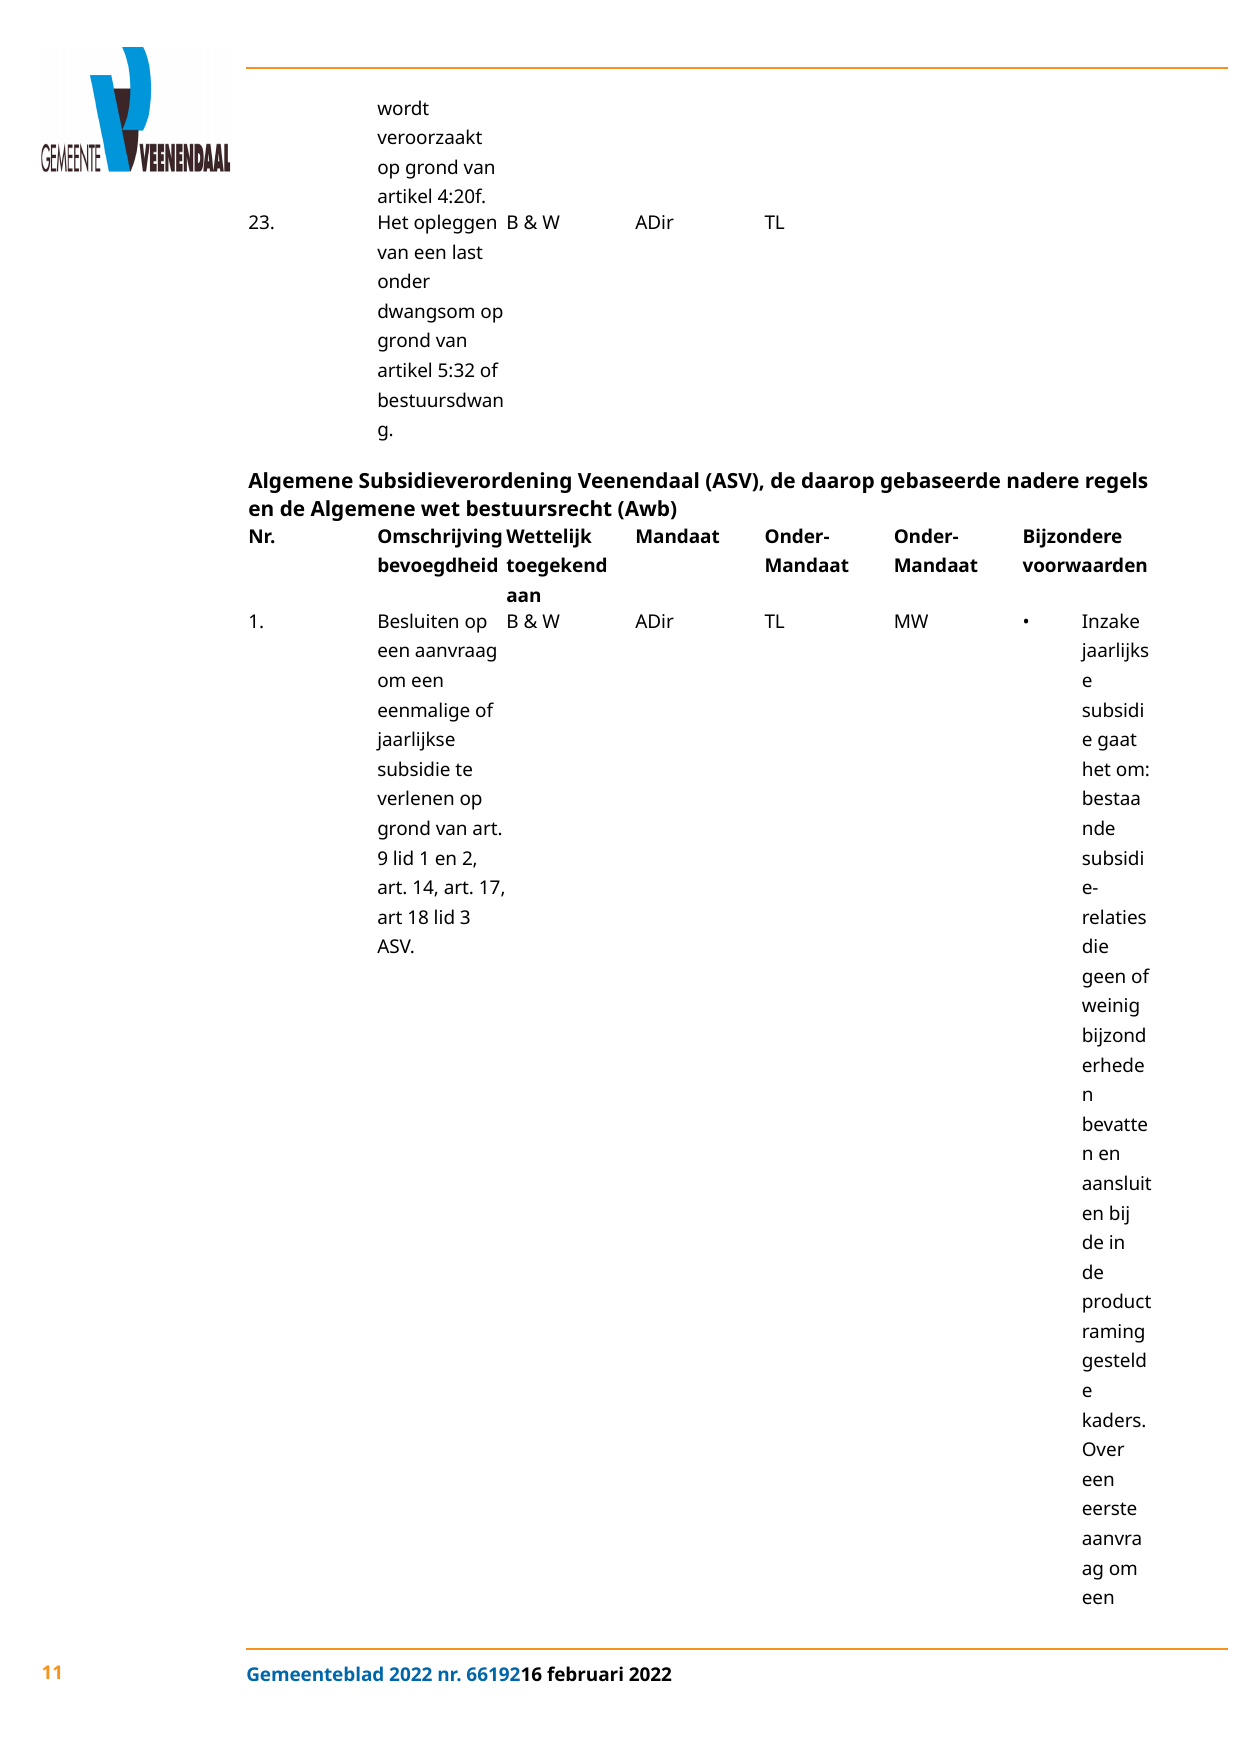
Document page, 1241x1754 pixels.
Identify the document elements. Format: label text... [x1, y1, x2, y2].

table_header Omschrijving bevoegdheid [377, 523, 506, 608]
table_cell B & W [506, 209, 635, 442]
table_cell [506, 95, 635, 209]
table_cell [1023, 209, 1152, 442]
table_cell wordt veroorzaakt op grond van artikel 4:20f. [377, 95, 506, 209]
table_cell ADir [635, 608, 764, 1610]
picture [41, 47, 130, 172]
table_cell 1. [248, 608, 377, 1610]
table_header Mandaat [635, 523, 764, 608]
text Algemene Subsidieverordening Veenendaal (ASV), de daarop gebaseerde nadere regels en de Algemene wet bestuursrecht (Awb) [248, 466, 1152, 523]
table_header Wettelijk toegekend aan [506, 523, 635, 608]
table_cell 23. [248, 209, 377, 442]
table_cell MW [894, 608, 1022, 1610]
picture [123, 47, 231, 172]
table_cell [1023, 95, 1152, 209]
table_cell Besluiten op een aanvraag om een eenmalige of jaarlijkse subsidie te verlenen op grond van art. 9 lid 1 en 2, art. 14, art. 17, art 18 lid 3 ASV. [377, 608, 506, 1610]
table_cell [894, 95, 1022, 209]
table_cell TL [764, 608, 893, 1610]
table_header Nr. [248, 523, 377, 608]
table_header Bijzondere voorwaarden [1023, 523, 1152, 608]
table_cell Inzake jaarlijkse subsidie gaat het om: bestaande subsidie-relaties die geen of weinig bijzonderheden bevatten en aansluiten bij de in de productraming gestelde kaders. Over een eerste aanvraag om een [1023, 608, 1152, 1610]
table_cell TL [764, 209, 893, 442]
table_cell ADir [635, 209, 764, 442]
table_cell Het opleggen van een last onder dwangsom op grond van artikel 5:32 of bestuursdwang. [377, 209, 506, 442]
table_header Onder- Mandaat [894, 523, 1022, 608]
table_cell [248, 95, 377, 209]
table_cell [635, 95, 764, 209]
table_cell [764, 95, 893, 209]
table_header Onder- Mandaat [764, 523, 893, 608]
table_cell [894, 209, 1022, 442]
table_cell B & W [506, 608, 635, 1610]
